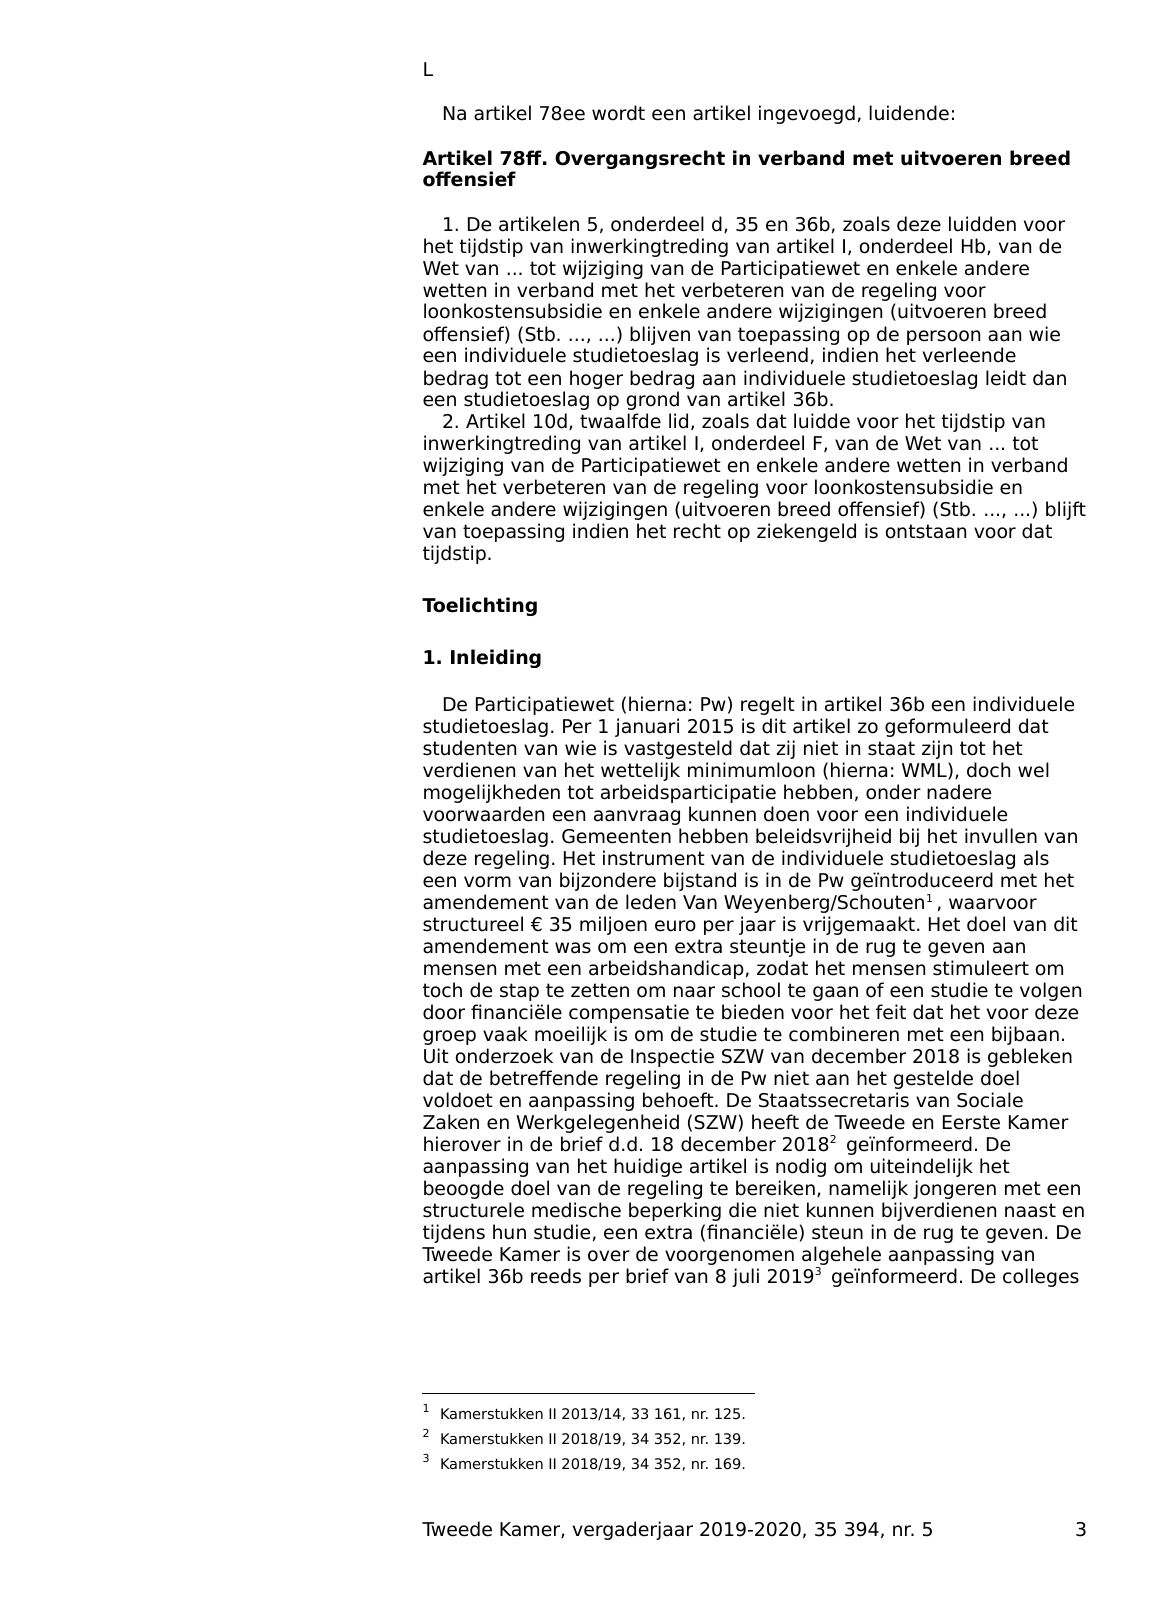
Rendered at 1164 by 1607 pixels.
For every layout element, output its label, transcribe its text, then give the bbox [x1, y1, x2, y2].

subtitle Toelichting [422, 595, 1087, 617]
text Kamerstukken II 2018/19, 34 352, nr. 169. [422, 1452, 1087, 1474]
text Na artikel 78ee wordt een artikel ingevoegd, luidende: [422, 103, 1087, 125]
text Kamerstukken II 2018/19, 34 352, nr. 139. [422, 1427, 1087, 1449]
text De Participatiewet (hierna: Pw) regelt in artikel 36b een individuele studietoeslag. Per 1 januari 2015 is dit artikel zo geformuleerd dat studenten van wie is vastgesteld dat zij niet in staat zijn tot het verdienen van het wettelijk minimumloon (hierna: WML), doch wel mogelijkheden tot arbeidsparticipatie hebben, onder nadere voorwaarden een aanvraag kunnen doen voor een individuele studietoeslag. Gemeenten hebben beleidsvrijheid bij het invullen van deze regeling. Het instrument van de individuele studietoeslag als een vorm van bijzondere bijstand is in de Pw geïntroduceerd met het amendement van de leden Van Weyenberg/Schouten, waarvoor structureel € 35 miljoen euro per jaar is vrijgemaakt. Het doel van dit amendement was om een extra steuntje in de rug te geven aan mensen met een arbeidshandicap, zodat het mensen stimuleert om toch de stap te zetten om naar school te gaan of een studie te volgen door financiële compensatie te bieden voor het feit dat het voor deze groep vaak moeilijk is om de studie te combineren met een bijbaan. Uit onderzoek van de Inspectie SZW van december 2018 is gebleken dat de betreffende regeling in de Pw niet aan het gestelde doel voldoet en aanpassing behoeft. De Staatssecretaris van Sociale Zaken en Werkgelegenheid (SZW) heeft de Tweede en Eerste Kamer hierover in de brief d.d. 18 december 2018 geïnformeerd. De aanpassing van het huidige artikel is nodig om uiteindelijk het beoogde doel van de regeling te bereiken, namelijk jongeren met een structurele medische beperking die niet kunnen bijverdienen naast en tijdens hun studie, een extra (financiële) steun in de rug te geven. De Tweede Kamer is over de voorgenomen algehele aanpassing van artikel 36b reeds per brief van 8 juli 2019 geïnformeerd. De colleges [422, 694, 1087, 1288]
text 1. De artikelen 5, onderdeel d, 35 en 36b, zoals deze luidden voor het tijdstip van inwerkingtreding van artikel I, onderdeel Hb, van de Wet van ... tot wijziging van de Participatiewet en enkele andere wetten in verband met het verbeteren van de regeling voor loonkostensubsidie en enkele andere wijzigingen (uitvoeren breed offensief) (Stb. ..., ...) blijven van toepassing op de persoon aan wie een individuele studietoeslag is verleend, indien het verleende bedrag tot een hoger bedrag aan individuele studietoeslag leidt dan een studietoeslag op grond van artikel 36b. [422, 213, 1087, 411]
text 2. Artikel 10d, twaalfde lid, zoals dat luidde voor het tijdstip van inwerkingtreding van artikel I, onderdeel F, van de Wet van ... tot wijziging van de Participatiewet en enkele andere wetten in verband met het verbeteren van de regeling voor loonkostensubsidie en enkele andere wijzigingen (uitvoeren breed offensief) (Stb. ..., ...) blijft van toepassing indien het recht op ziekengeld is ontstaan voor dat tijdstip. [422, 411, 1087, 565]
subtitle Artikel 78ff. Overgangsrecht in verband met uitvoeren breed offensief [422, 147, 1087, 191]
subtitle L [422, 59, 1087, 81]
subtitle 1. Inleiding [422, 647, 1087, 669]
text Kamerstukken II 2013/14, 33 161, nr. 125. [422, 1402, 1087, 1424]
